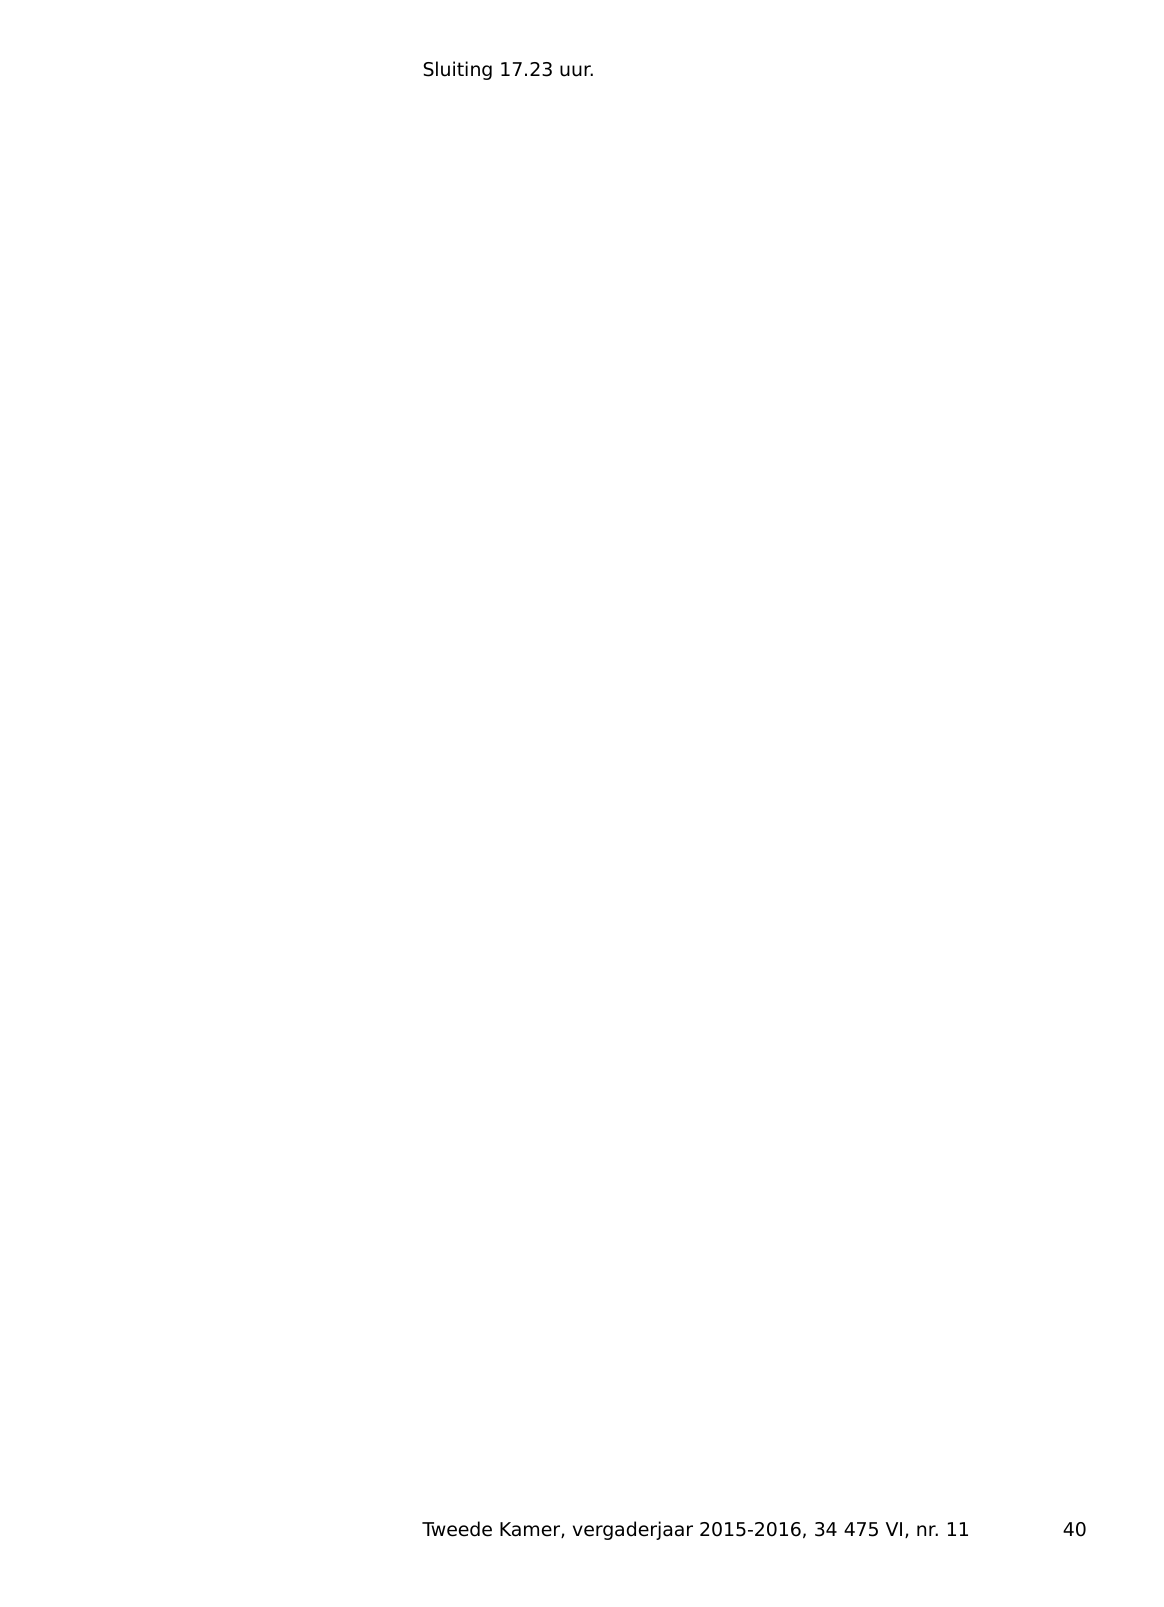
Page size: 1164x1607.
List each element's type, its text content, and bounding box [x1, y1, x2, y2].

text Sluiting 17.23 uur. [422, 59, 1087, 81]
